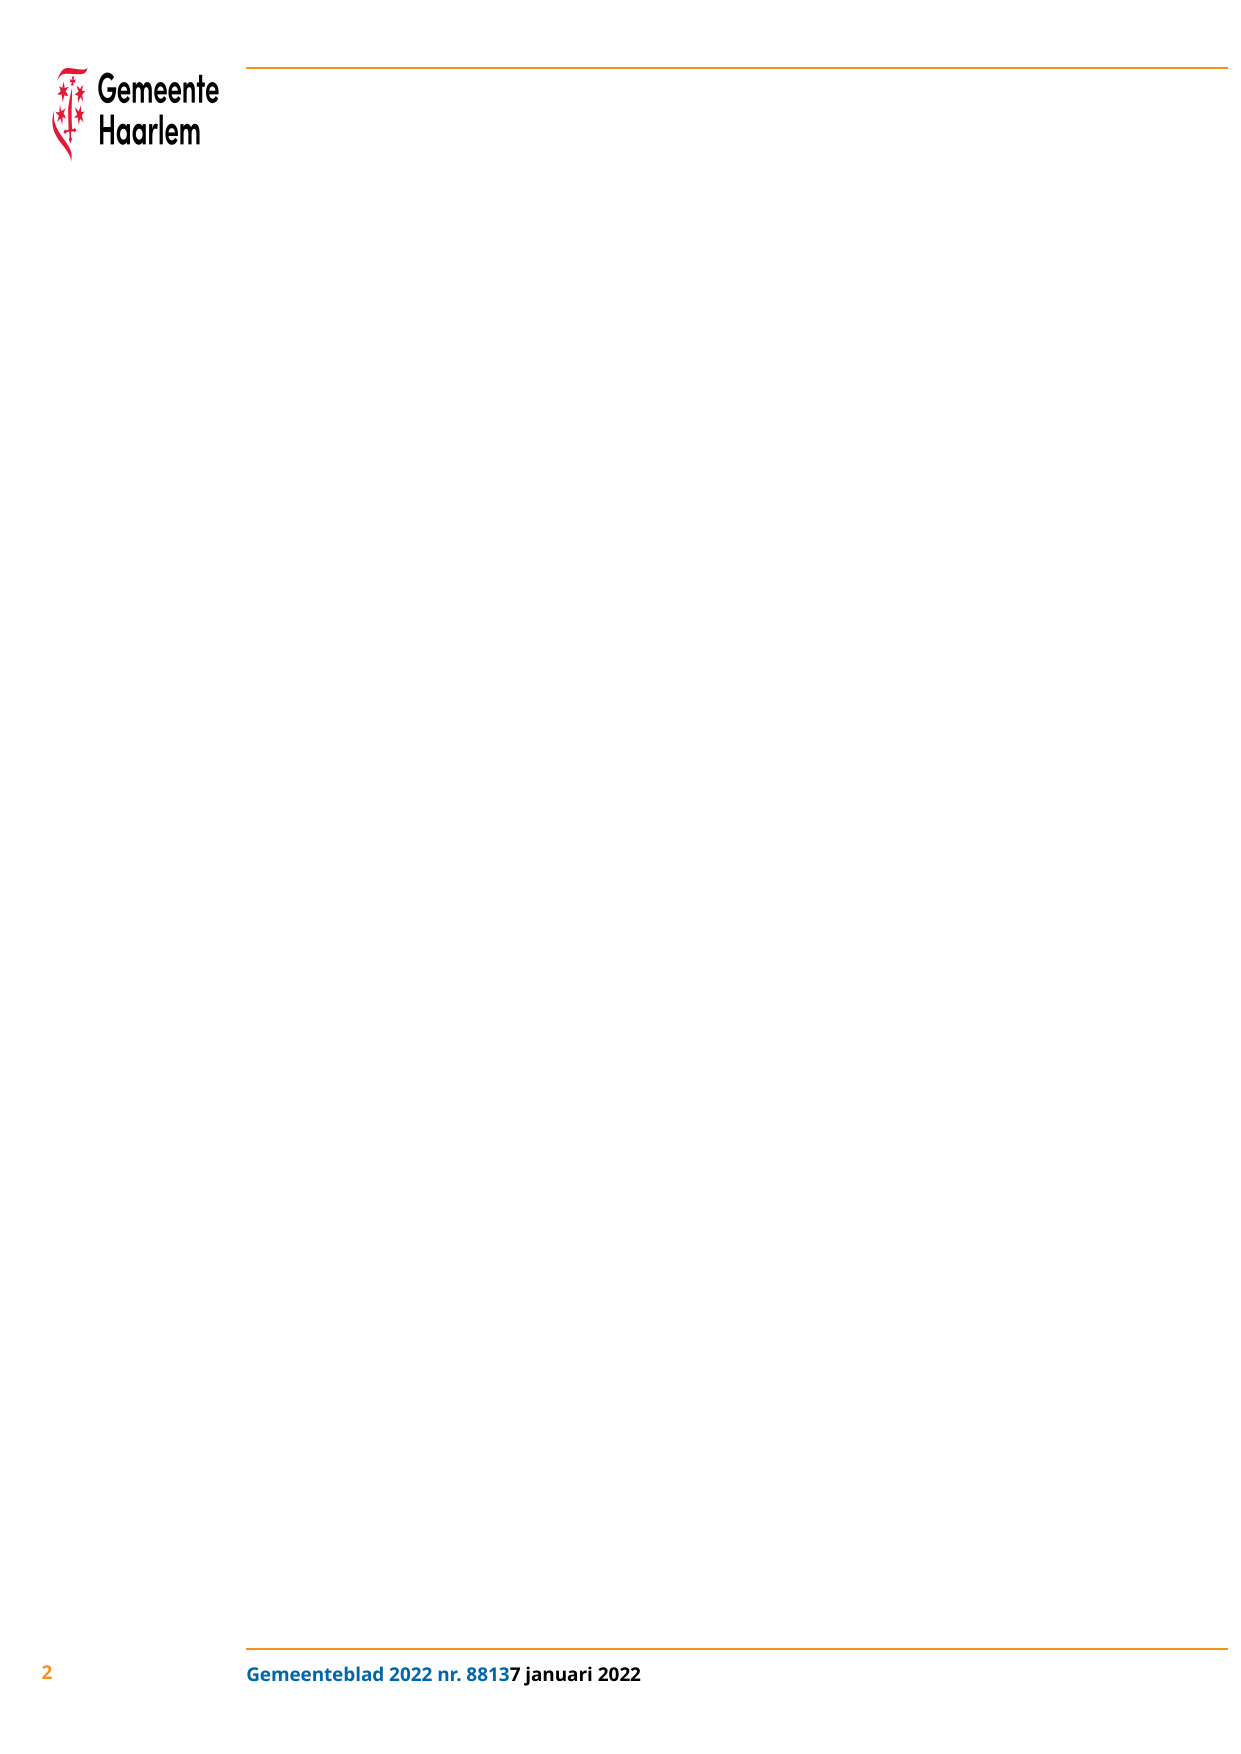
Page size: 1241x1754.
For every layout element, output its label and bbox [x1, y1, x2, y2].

picture [41, 47, 231, 172]
